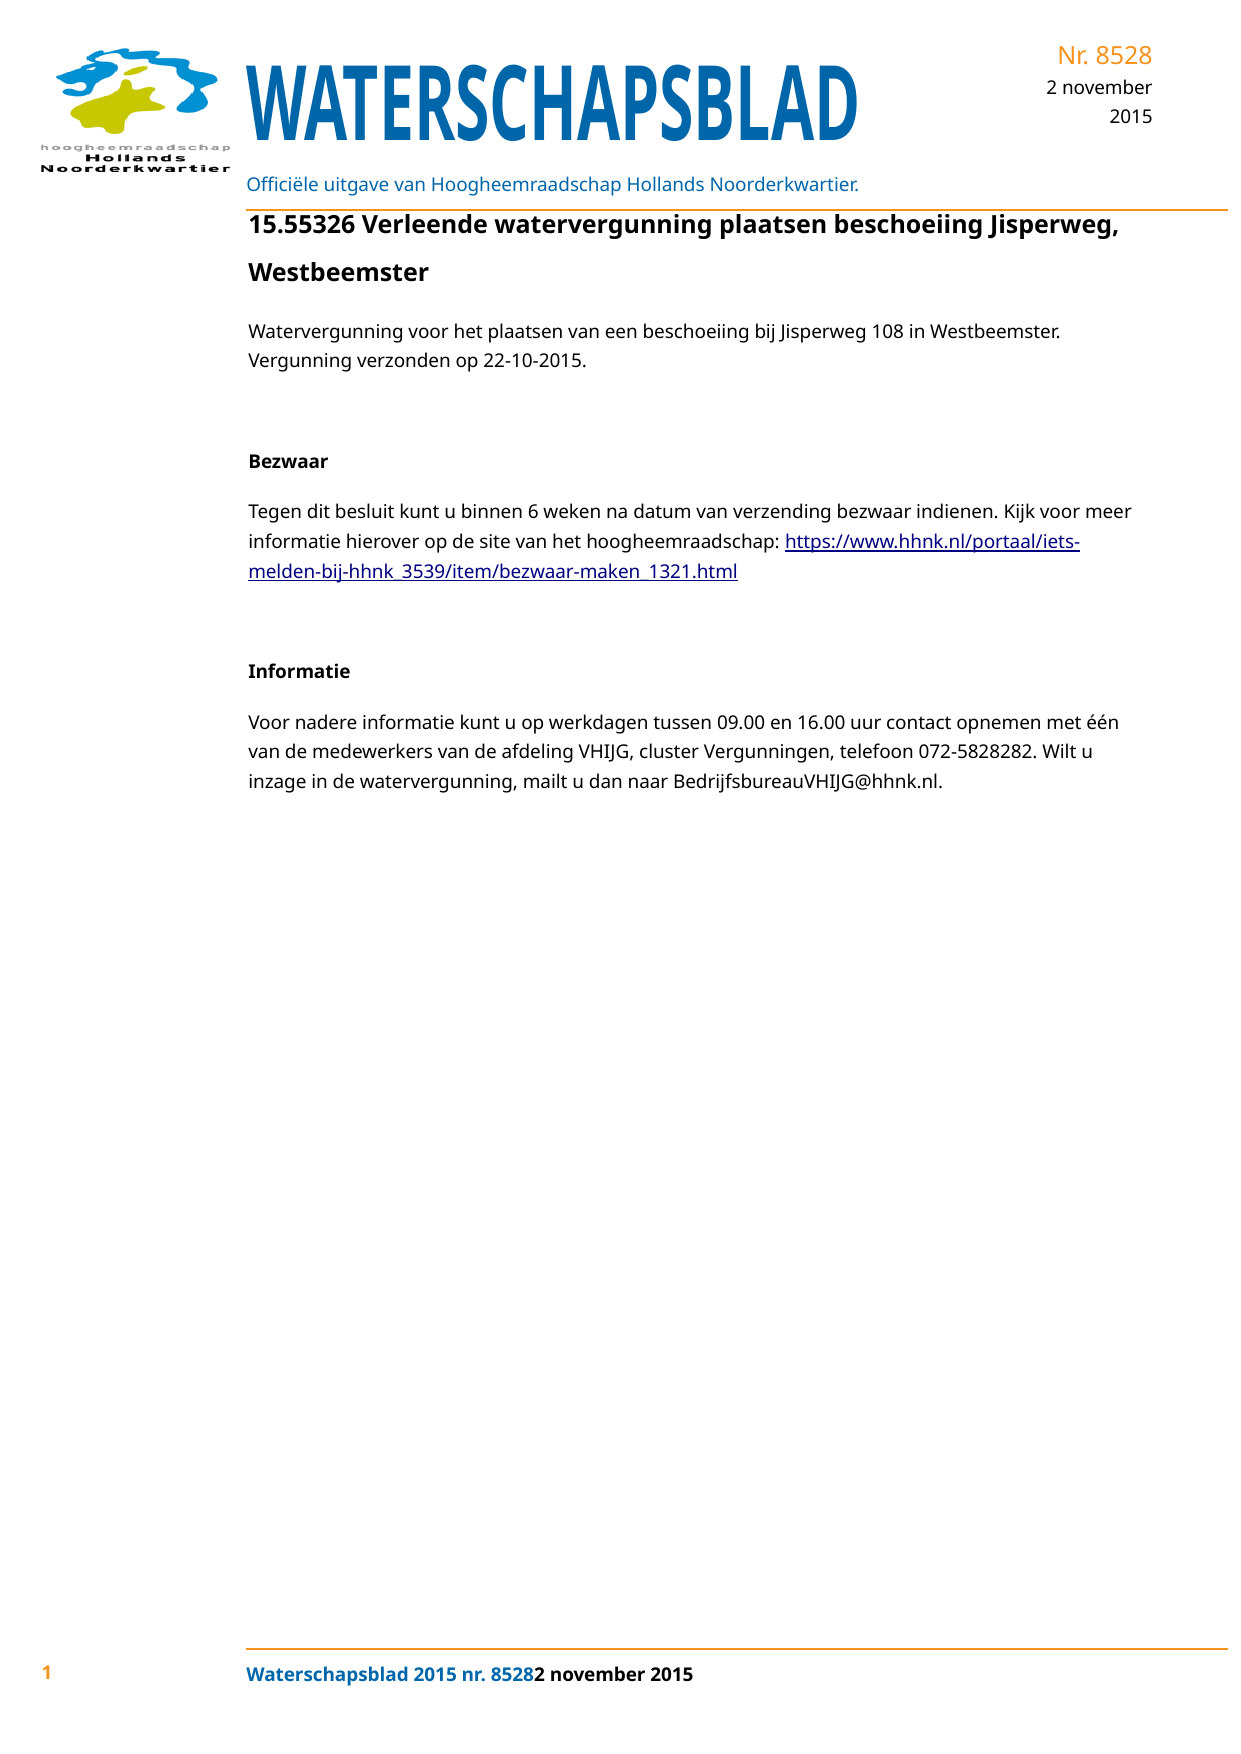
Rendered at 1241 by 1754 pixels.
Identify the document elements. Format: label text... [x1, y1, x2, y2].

picture [41, 47, 231, 172]
text Bezwaar [248, 448, 1152, 474]
text Informatie [248, 659, 1152, 684]
text 15.55326 Verleende watervergunning plaatsen beschoeiing Jisperweg, Westbeemster [248, 211, 1152, 288]
text Watervergunning voor het plaatsen van een beschoeiing bij Jisperweg 108 in Westbeemster. Vergunning verzonden op 22-10-2015. [248, 318, 1152, 373]
text Voor nadere informatie kunt u op werkdagen tussen 09.00 en 16.00 uur contact opnemen met één van de medewerkers van de afdeling VHIJG, cluster Vergunningen, telefoon 072-5828282. Wilt u inzage in de watervergunning, mailt u dan naar BedrijfsbureauVHIJG@hhnk.nl. [248, 709, 1152, 794]
text Tegen dit besluit kunt u binnen 6 weken na datum van verzending bezwaar indienen. Kijk voor meer informatie hierover op de site van het hoogheemraadschap: https://www.hhnk.nl/portaal/iets-melden-bij-hhnk_3539/item/bezwaar-maken_1321.html [248, 499, 1152, 584]
